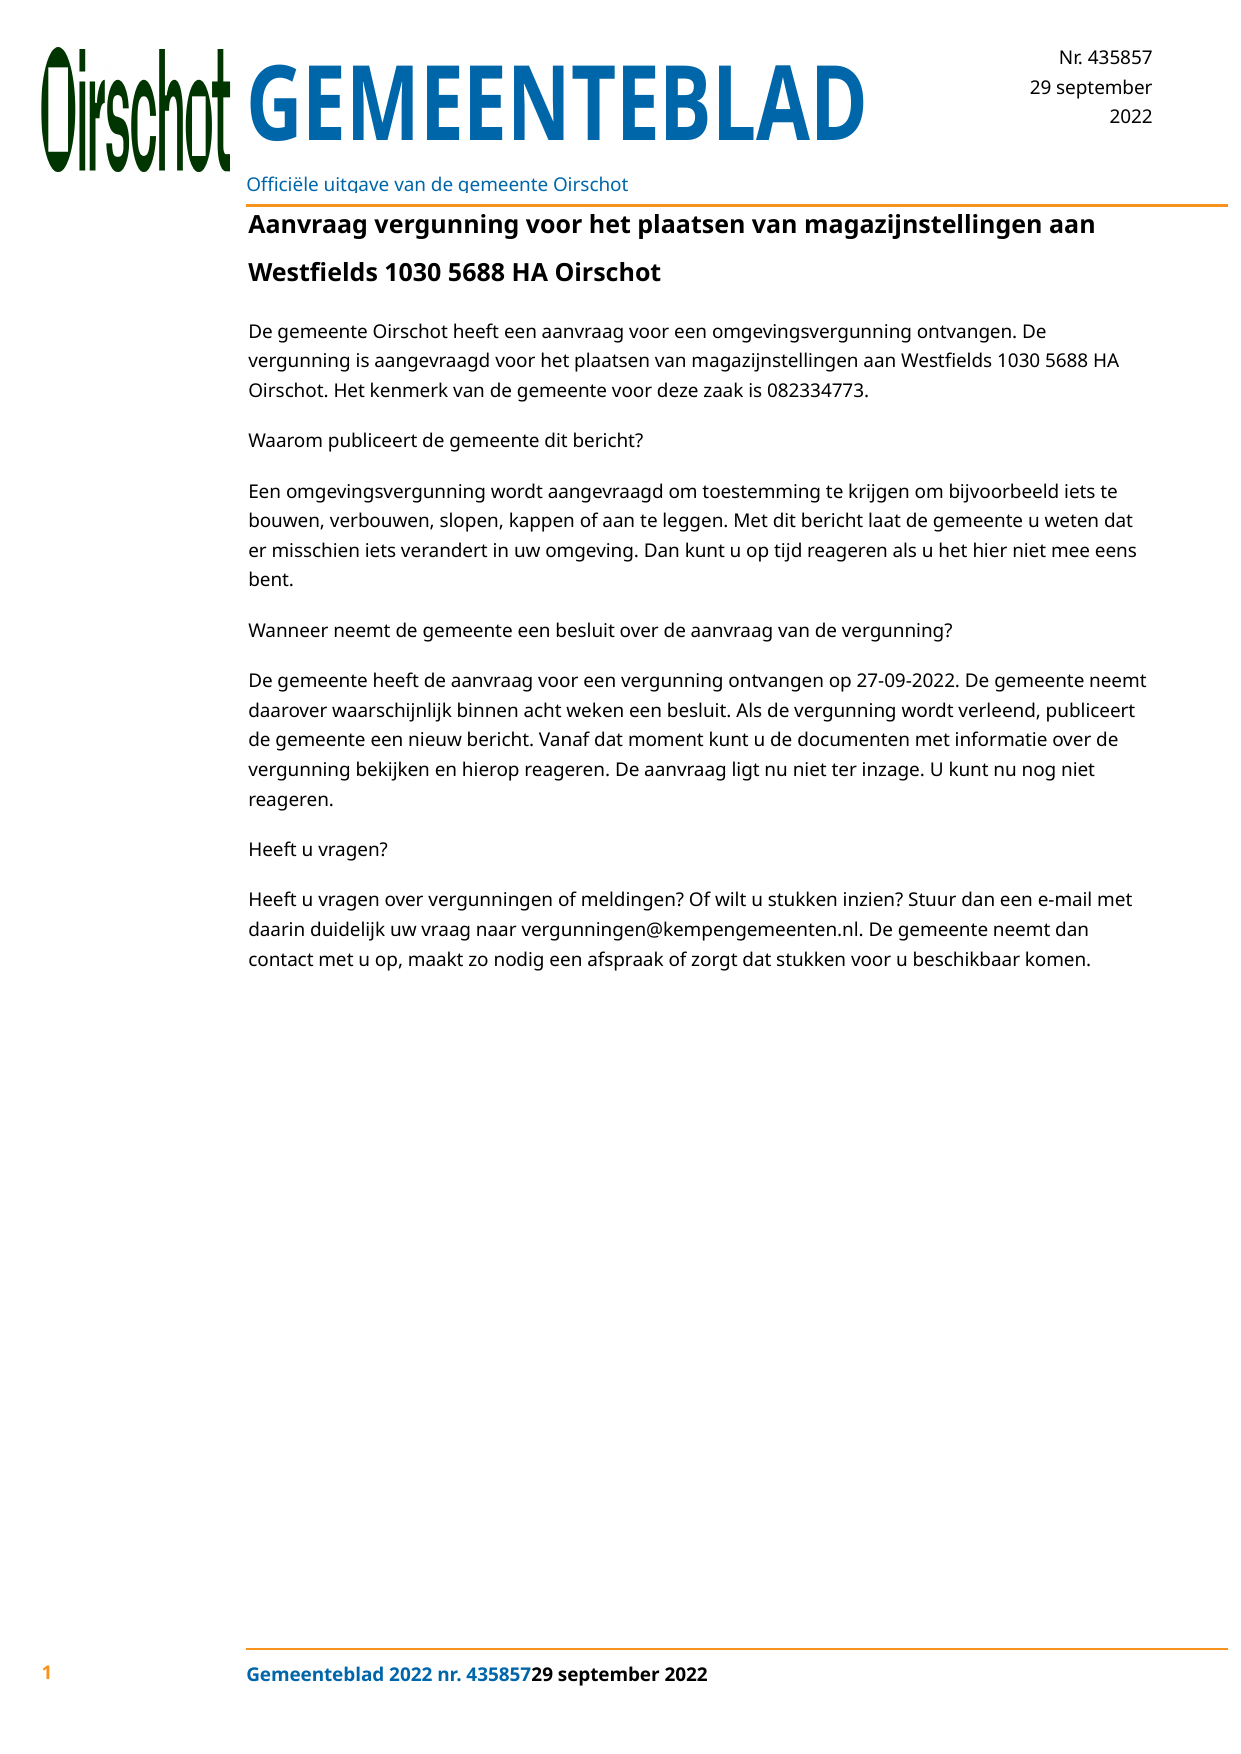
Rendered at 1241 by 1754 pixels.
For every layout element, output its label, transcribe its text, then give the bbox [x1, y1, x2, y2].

picture [41, 47, 231, 172]
text Wanneer neemt de gemeente een besluit over de aanvraag van de vergunning? [248, 617, 1152, 643]
text De gemeente Oirschot heeft een aanvraag voor een omgevingsvergunning ontvangen. De vergunning is aangevraagd voor het plaatsen van magazijnstellingen aan Westfields 1030 5688 HA Oirschot. Het kenmerk van de gemeente voor deze zaak is 082334773. [248, 318, 1152, 403]
text Waarom publiceert de gemeente dit bericht? [248, 427, 1152, 453]
text De gemeente heeft de aanvraag voor een vergunning ontvangen op 27-09-2022. De gemeente neemt daarover waarschijnlijk binnen acht weken een besluit. Als de vergunning wordt verleend, publiceert de gemeente een nieuw bericht. Vanaf dat moment kunt u de documenten met informatie over de vergunning bekijken en hierop reageren. De aanvraag ligt nu niet ter inzage. U kunt nu nog niet reageren. [248, 667, 1152, 812]
text Een omgevingsvergunning wordt aangevraagd om toestemming te krijgen om bijvoorbeeld iets te bouwen, verbouwen, slopen, kappen of aan te leggen. Met dit bericht laat de gemeente u weten dat er misschien iets verandert in uw omgeving. Dan kunt u op tijd reageren als u het hier niet mee eens bent. [248, 478, 1152, 592]
text Heeft u vragen over vergunningen of meldingen? Of wilt u stukken inzien? Stuur dan een e-mail met daarin duidelijk uw vraag naar vergunningen@kempengemeenten.nl. De gemeente neemt dan contact met u op, maakt zo nodig een afspraak of zorgt dat stukken voor u beschikbaar komen. [248, 887, 1152, 972]
text Heeft u vragen? [248, 836, 1152, 862]
text Aanvraag vergunning voor het plaatsen van magazijnstellingen aan Westfields 1030 5688 HA Oirschot [248, 207, 1152, 288]
